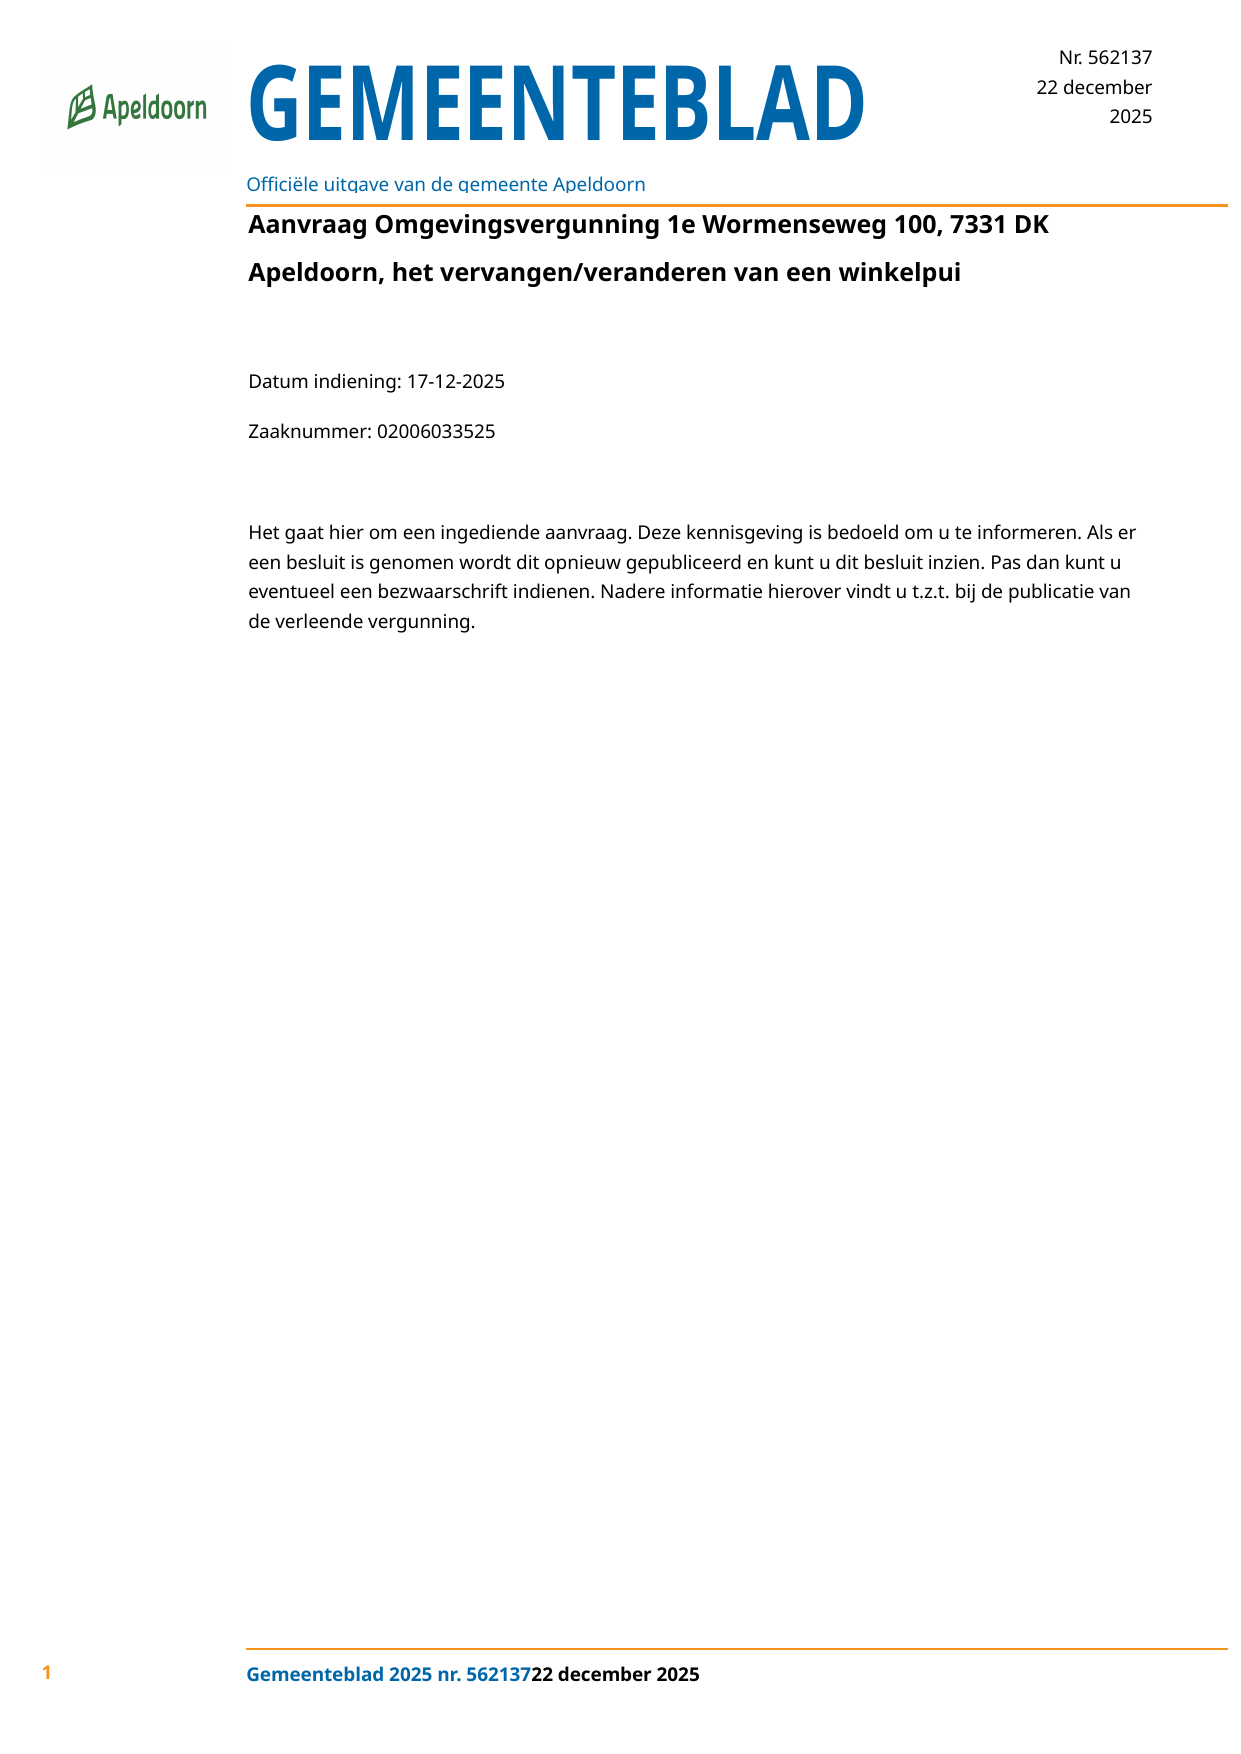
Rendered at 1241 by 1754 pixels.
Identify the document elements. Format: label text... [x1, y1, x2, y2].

text Zaaknummer: 02006033525 [248, 419, 1152, 444]
text Aanvraag Omgevingsvergunning 1e Wormenseweg 100, 7331 DK Apeldoorn, het vervangen/veranderen van een winkelpui [248, 207, 1152, 288]
text Datum indiening: 17-12-2025 [248, 368, 1152, 394]
text Het gaat hier om een ingediende aanvraag. Deze kennisgeving is bedoeld om u te informeren. Als er een besluit is genomen wordt dit opnieuw gepubliceerd en kunt u dit besluit inzien. Pas dan kunt u eventueel een bezwaarschrift indienen. Nadere informatie hierover vindt u t.z.t. bij de publicatie van de verleende vergunning. [248, 519, 1152, 634]
picture [41, 47, 231, 172]
